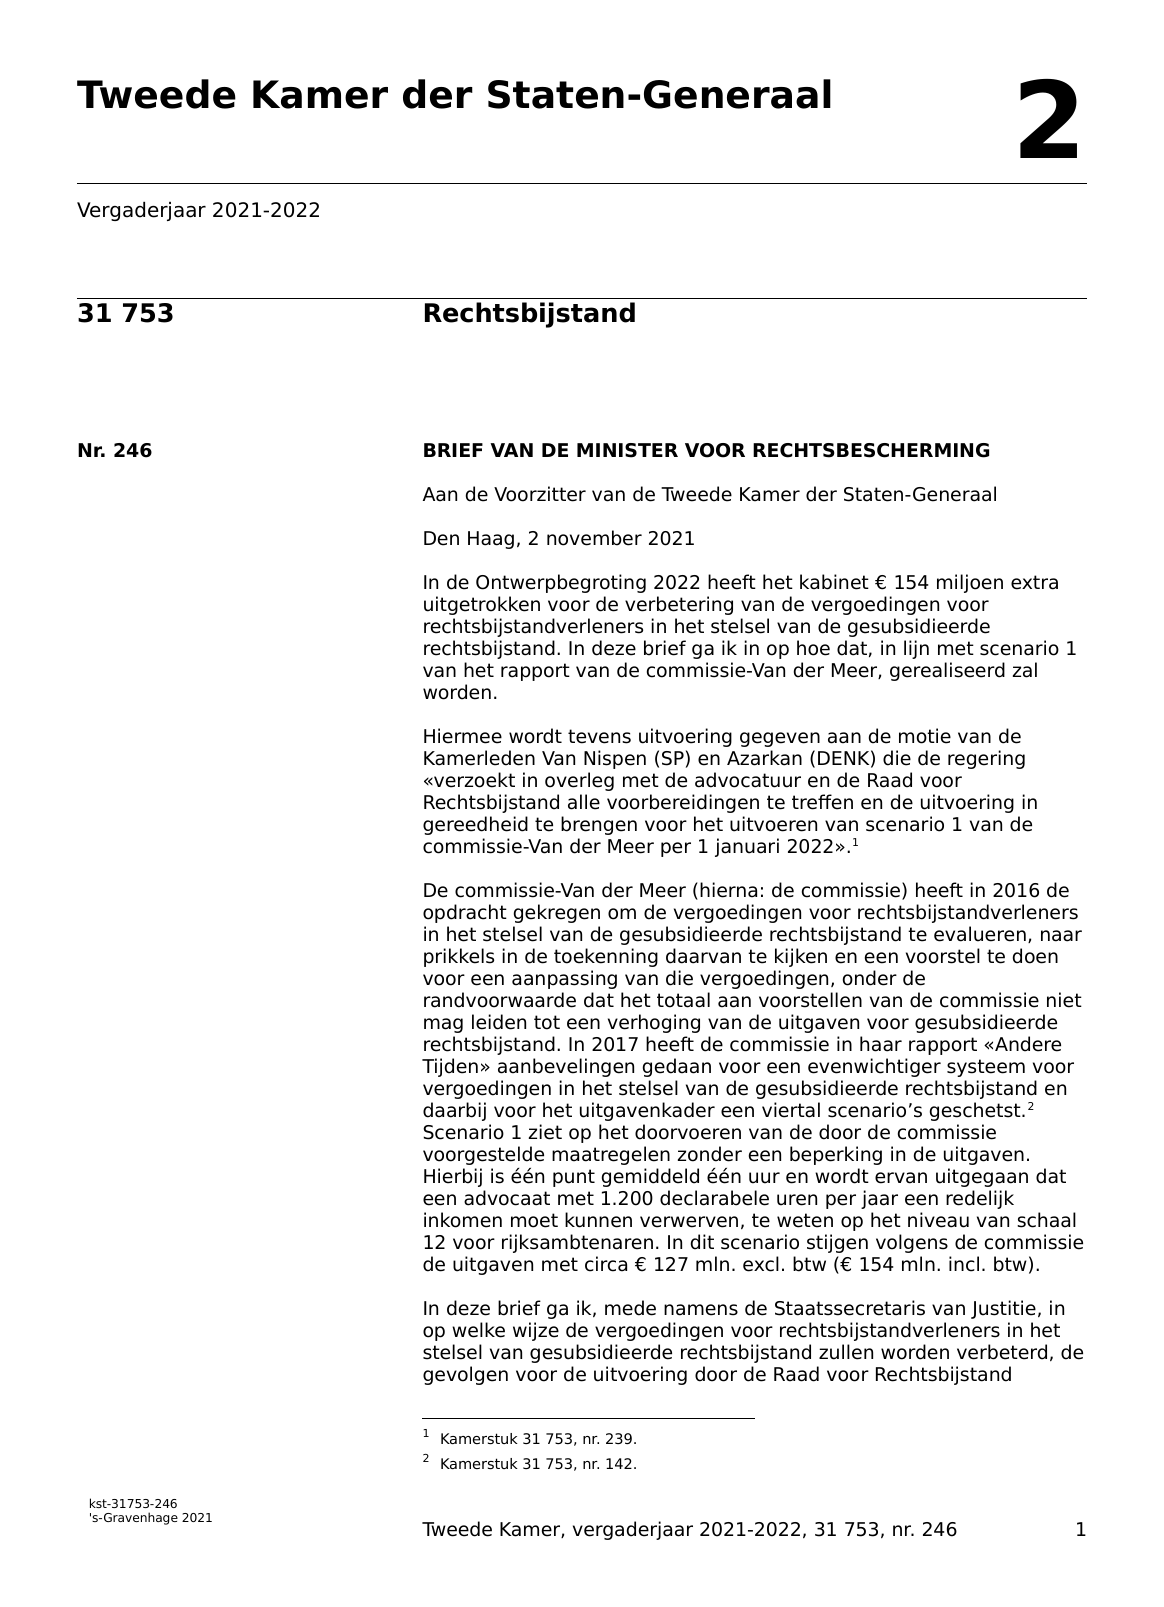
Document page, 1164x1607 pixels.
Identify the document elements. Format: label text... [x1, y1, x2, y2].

subtitle 31 753 Rechtsbijstand [77, 299, 1087, 329]
text De commissie-Van der Meer (hierna: de commissie) heeft in 2016 de opdracht gekregen om de vergoedingen voor rechtsbijstandverleners in het stelsel van de gesubsidieerde rechtsbijstand te evalueren, naar prikkels in de toekenning daarvan te kijken en een voorstel te doen voor een aanpassing van die vergoedingen, onder de randvoorwaarde dat het totaal aan voorstellen van de commissie niet mag leiden tot een verhoging van de uitgaven voor gesubsidieerde rechtsbijstand. In 2017 heeft de commissie in haar rapport «Andere Tijden» aanbevelingen gedaan voor een evenwichtiger systeem voor vergoedingen in het stelsel van de gesubsidieerde rechtsbijstand en daarbij voor het uitgavenkader een viertal scenario’s geschetst. Scenario 1 ziet op het doorvoeren van de door de commissie voorgestelde maatregelen zonder een beperking in de uitgaven. Hierbij is één punt gemiddeld één uur en wordt ervan uitgegaan dat een advocaat met 1.200 declarabele uren per jaar een redelijk inkomen moet kunnen verwerven, te weten op het niveau van schaal 12 voor rijksambtenaren. In dit scenario stijgen volgens de commissie de uitgaven met circa € 127 mln. excl. btw (€ 154 mln. incl. btw). [422, 880, 1087, 1276]
text Kamerstuk 31 753, nr. 142. [422, 1452, 1087, 1474]
text Aan de Voorzitter van de Tweede Kamer der Staten-Generaal [422, 484, 1087, 506]
subtitle Nr. 246 BRIEF VAN DE MINISTER VOOR RECHTSBESCHERMING [77, 440, 1087, 462]
text Den Haag, 2 november 2021 [422, 528, 1087, 550]
text In de Ontwerpbegroting 2022 heeft het kabinet € 154 miljoen extra uitgetrokken voor de verbetering van de vergoedingen voor rechtsbijstandverleners in het stelsel van de gesubsidieerde rechtsbijstand. In deze brief ga ik in op hoe dat, in lijn met scenario 1 van het rapport van de commissie-Van der Meer, gerealiseerd zal worden. [422, 572, 1087, 704]
text Kamerstuk 31 753, nr. 239. [422, 1427, 1087, 1449]
text In deze brief ga ik, mede namens de Staatssecretaris van Justitie, in op welke wijze de vergoedingen voor rechtsbijstandverleners in het stelsel van gesubsidieerde rechtsbijstand zullen worden verbeterd, de gevolgen voor de uitvoering door de Raad voor Rechtsbijstand [422, 1298, 1087, 1386]
text kst-31753-246 [88, 1497, 323, 1511]
text Hiermee wordt tevens uitvoering gegeven aan de motie van de Kamerleden Van Nispen (SP) en Azarkan (DENK) die de regering «verzoekt in overleg met de advocatuur en de Raad voor Rechtsbijstand alle voorbereidingen te treffen en de uitvoering in gereedheid te brengen voor het uitvoeren van scenario 1 van de commissie-Van der Meer per 1 januari 2022». [422, 726, 1087, 858]
text 's-Gravenhage 2021 [88, 1511, 323, 1525]
table_header 2 [886, 59, 1087, 183]
table_header Tweede Kamer der Staten-Generaal [77, 59, 886, 183]
table_cell Vergaderjaar 2021-2022 [77, 184, 1087, 298]
